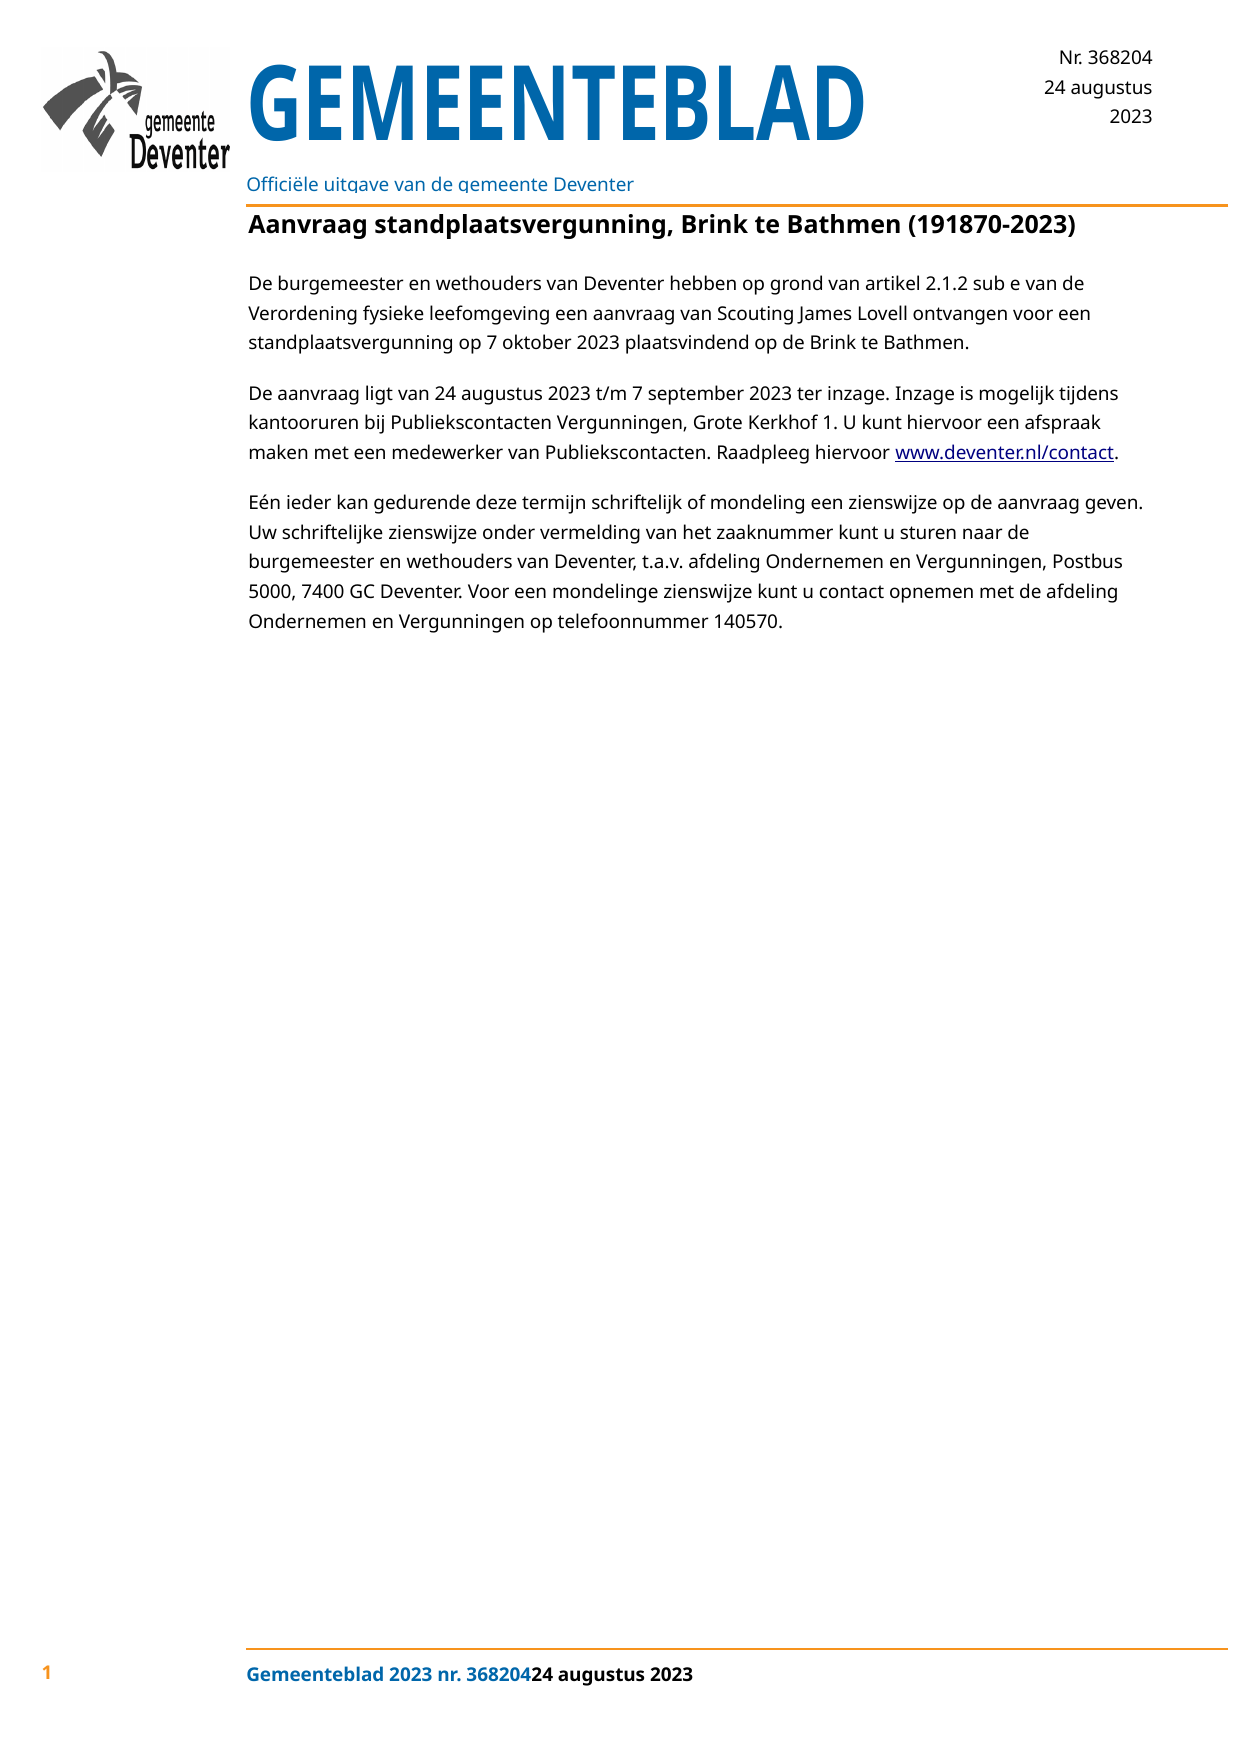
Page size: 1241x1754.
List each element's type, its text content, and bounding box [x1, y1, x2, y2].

picture [41, 47, 231, 172]
text De aanvraag ligt van 24 augustus 2023 t/m 7 september 2023 ter inzage. Inzage is mogelijk tijdens kantooruren bij Publiekscontacten Vergunningen, Grote Kerkhof 1. U kunt hiervoor een afspraak maken met een medewerker van Publiekscontacten. Raadpleeg hiervoor www.deventer.nl/contact. [248, 380, 1152, 465]
text De burgemeester en wethouders van Deventer hebben op grond van artikel 2.1.2 sub e van de Verordening fysieke leefomgeving een aanvraag van Scouting James Lovell ontvangen voor een standplaatsvergunning op 7 oktober 2023 plaatsvindend op de Brink te Bathmen. [248, 270, 1152, 355]
text Eén ieder kan gedurende deze termijn schriftelijk of mondeling een zienswijze op de aanvraag geven. Uw schriftelijke zienswijze onder vermelding van het zaaknummer kunt u sturen naar de burgemeester en wethouders van Deventer, t.a.v. afdeling Ondernemen en Vergunningen, Postbus 5000, 7400 GC Deventer. Voor een mondelinge zienswijze kunt u contact opnemen met de afdeling Ondernemen en Vergunningen op telefoonnummer 140570. [248, 489, 1152, 633]
text Aanvraag standplaatsvergunning, Brink te Bathmen (191870-2023) [248, 207, 1152, 241]
